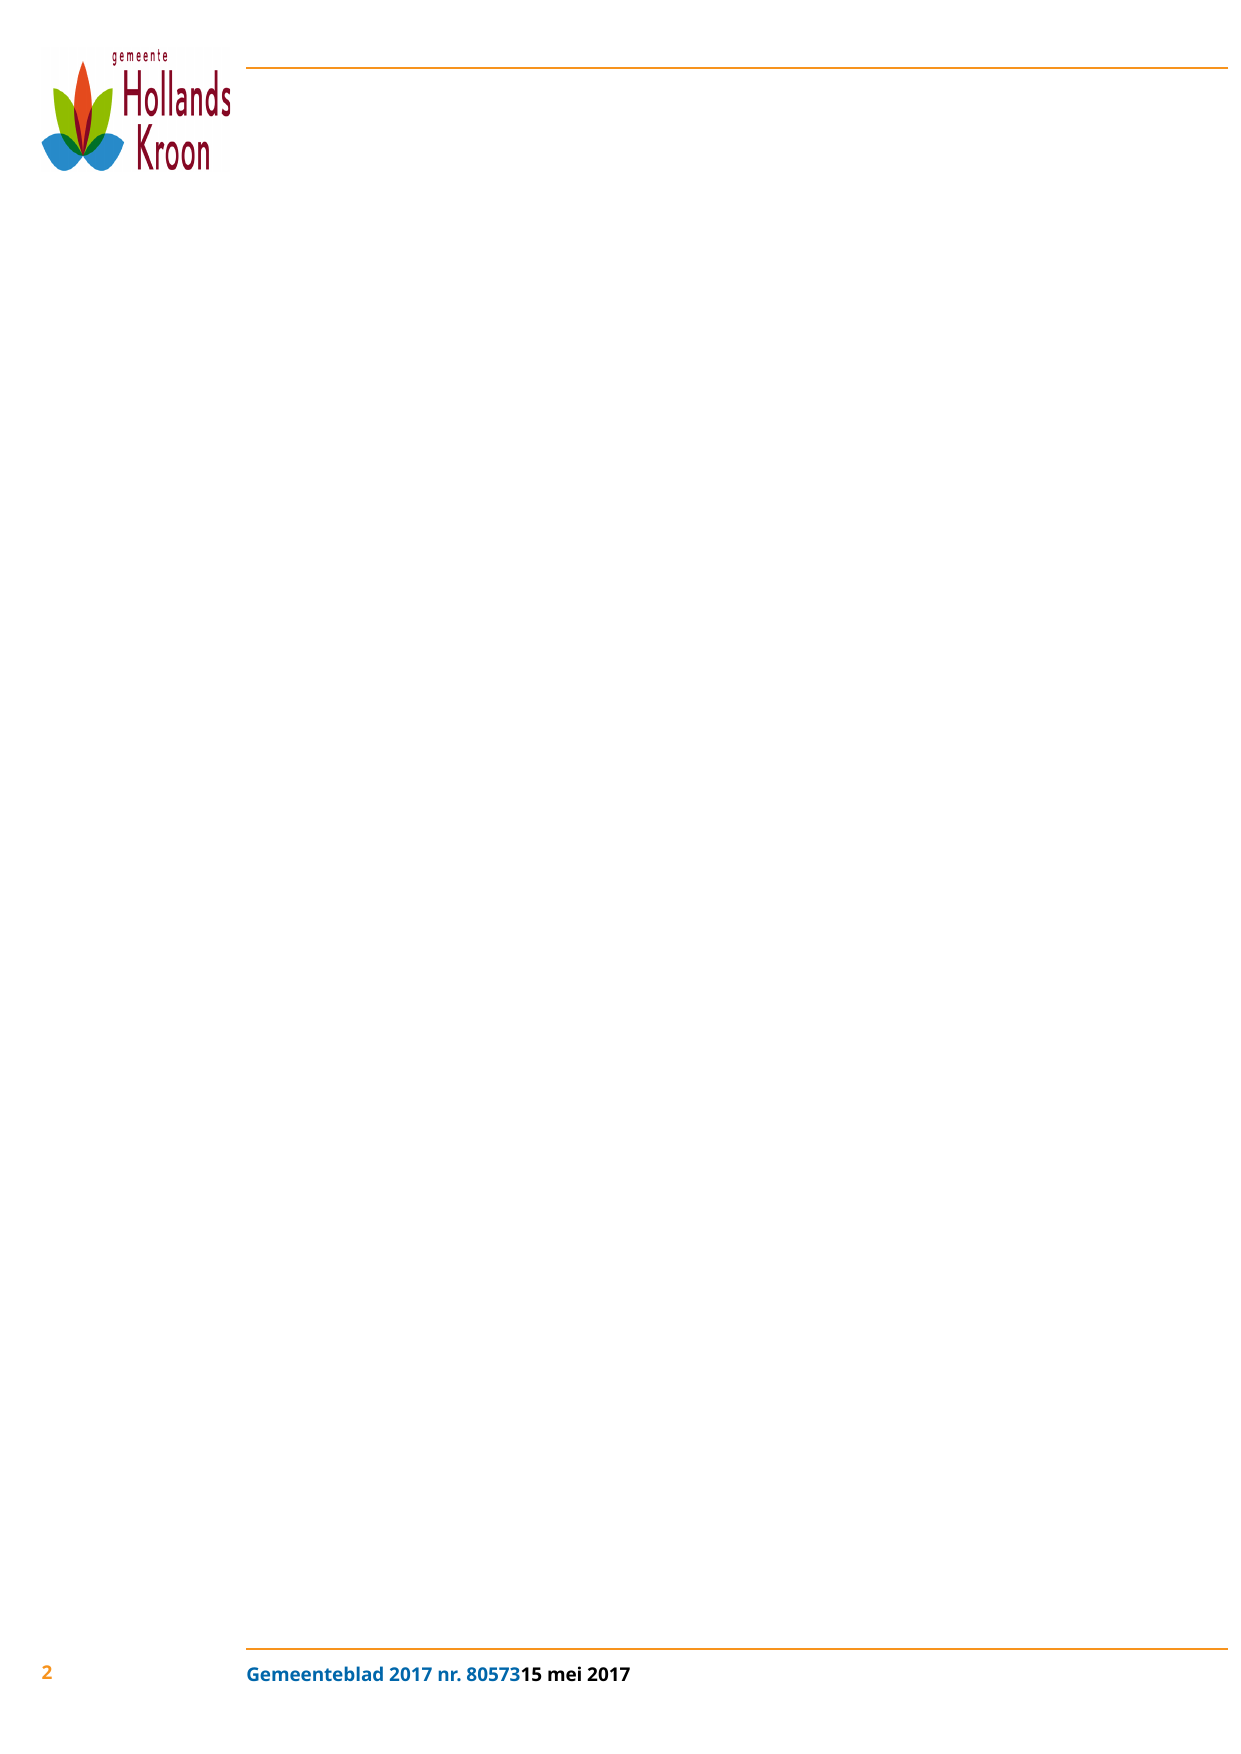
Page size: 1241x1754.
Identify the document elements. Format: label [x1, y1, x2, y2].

picture [41, 47, 231, 172]
